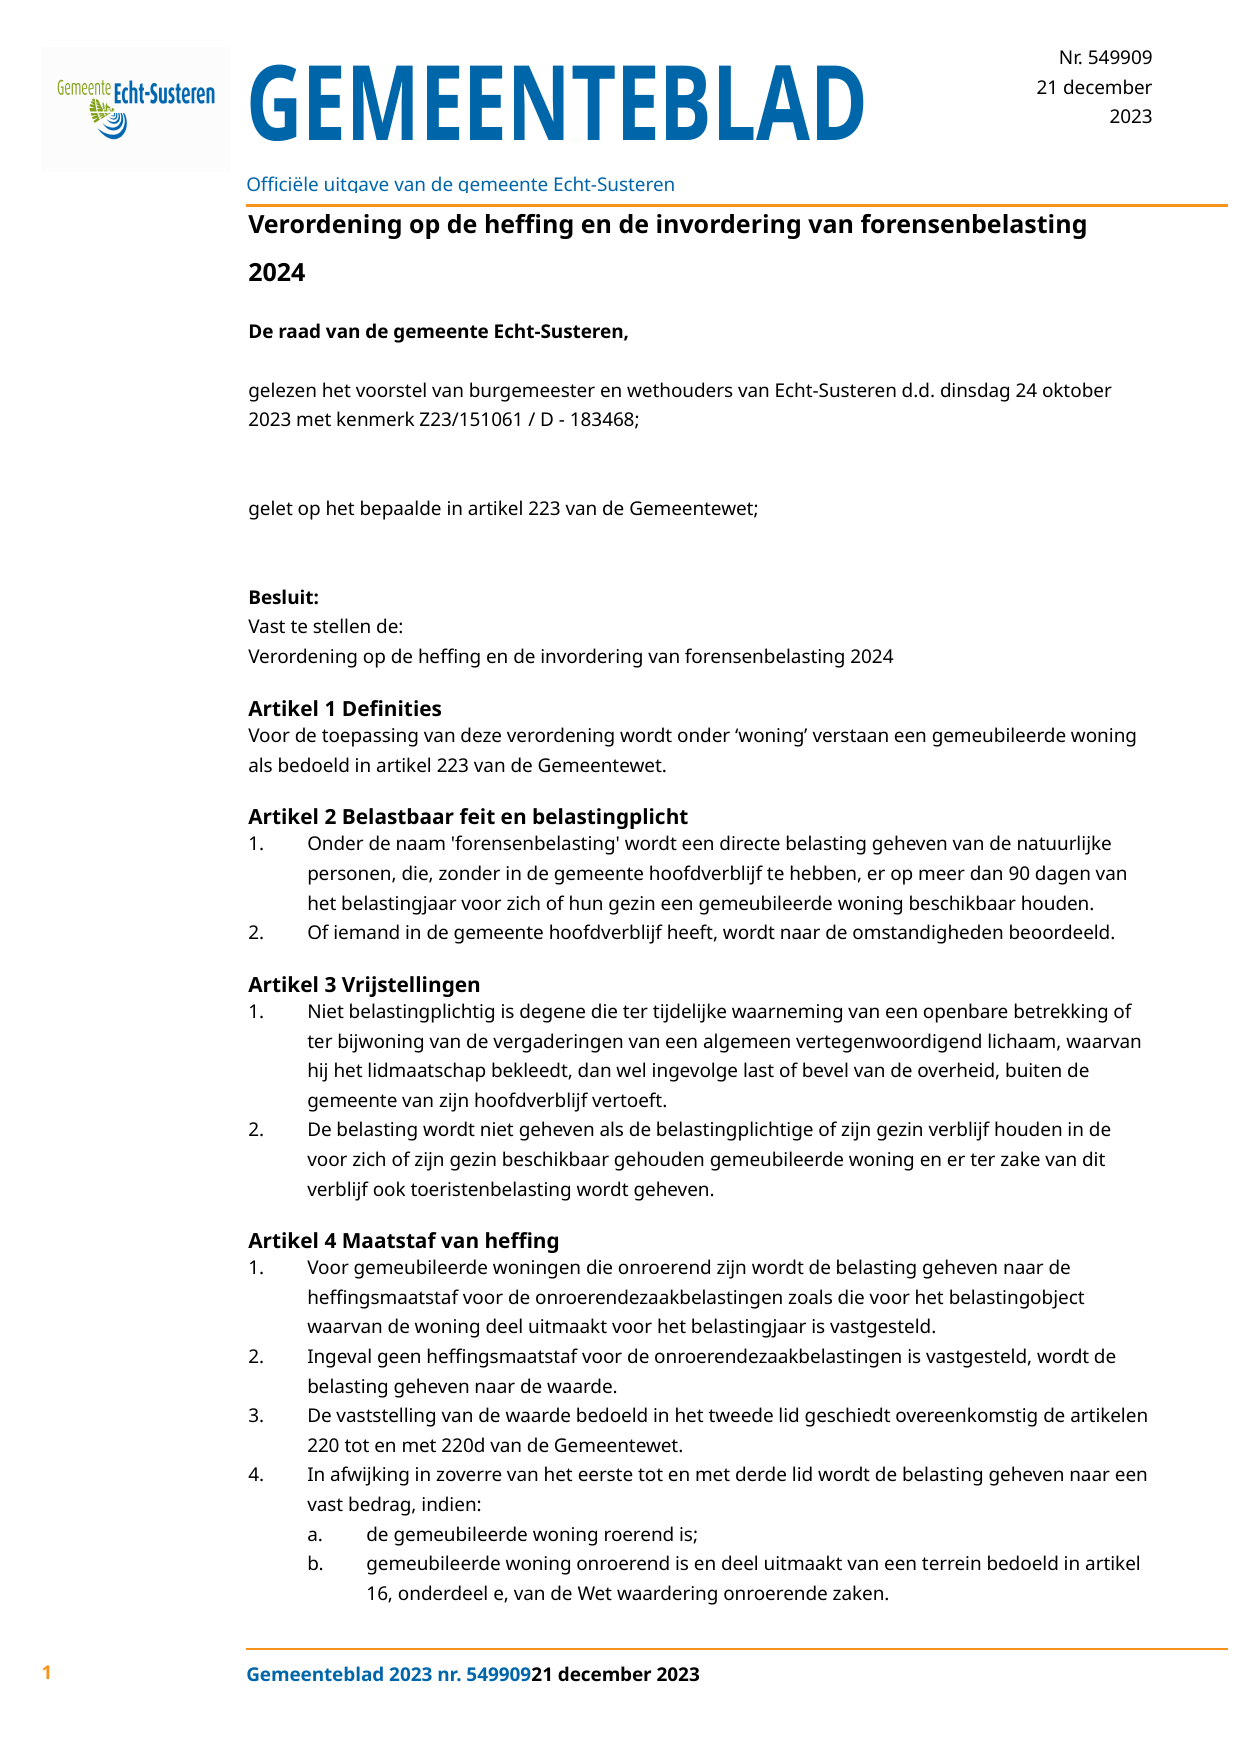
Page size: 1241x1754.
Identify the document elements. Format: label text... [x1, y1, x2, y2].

picture [41, 47, 231, 172]
text Besluit: [248, 584, 1152, 610]
text gelezen het voorstel van burgemeester en wethouders van Echt-Susteren d.d. dinsdag 24 oktober 2023 met kenmerk Z23/151061 / D - 183468; [248, 377, 1152, 432]
text Vast te stellen de: [248, 614, 1152, 639]
list Niet belastingplichtig is degene die ter tijdelijke waarneming van een openbare betrekking of ter bijwoning van de vergaderingen van een algemeen vertegenwoordigend lichaam, waarvan hij het lidmaatschap bekleedt, dan wel ingevolge last of bevel van de overheid, buiten de gemeente van zijn hoofdverblijf vertoeft. [248, 998, 1152, 1113]
text Verordening op de heffing en de invordering van forensenbelasting 2024 [248, 643, 1152, 669]
list Ingeval geen heffingsmaatstaf voor de onroerendezaakbelastingen is vastgesteld, wordt de belasting geheven naar de waarde. [248, 1343, 1152, 1399]
text Artikel 3 Vrijstellingen [248, 970, 1152, 998]
list Voor gemeubileerde woningen die onroerend zijn wordt de belasting geheven naar de heffingsmaatstaf voor de onroerendezaakbelastingen zoals die voor het belastingobject waarvan de woning deel uitmaakt voor het belastingjaar is vastgesteld. [248, 1254, 1152, 1339]
list De vaststelling van de waarde bedoeld in het tweede lid geschiedt overeenkomstig de artikelen 220 tot en met 220d van de Gemeentewet. [248, 1402, 1152, 1458]
text Voor de toepassing van deze verordening wordt onder ‘woning’ verstaan een gemeubileerde woning als bedoeld in artikel 223 van de Gemeentewet. [248, 722, 1152, 777]
list Of iemand in de gemeente hoofdverblijf heeft, wordt naar de omstandigheden beoordeeld. [248, 919, 1152, 945]
text De raad van de gemeente Echt-Susteren, [248, 318, 1152, 344]
text Artikel 1 Definities [248, 694, 1152, 722]
list De belasting wordt niet geheven als de belastingplichtige of zijn gezin verblijf houden in de voor zich of zijn gezin beschikbaar gehouden gemeubileerde woning en er ter zake van dit verblijf ook toeristenbelasting wordt geheven. [248, 1117, 1152, 1201]
list gemeubileerde woning onroerend is en deel uitmaakt van een terrein bedoeld in artikel 16, onderdeel e, van de Wet waardering onroerende zaken. [307, 1550, 1152, 1606]
list de gemeubileerde woning roerend is; [307, 1521, 1152, 1547]
list Onder de naam 'forensenbelasting' wordt een directe belasting geheven van de natuurlijke personen, die, zonder in de gemeente hoofdverblijf te hebben, er op meer dan 90 dagen van het belastingjaar voor zich of hun gezin een gemeubileerde woning beschikbaar houden. [248, 831, 1152, 916]
text Artikel 4 Maatstaf van heffing [248, 1226, 1152, 1254]
list In afwijking in zoverre van het eerste tot en met derde lid wordt de belasting geheven naar een vast bedrag, indien: [248, 1462, 1152, 1517]
text Artikel 2 Belastbaar feit en belastingplicht [248, 802, 1152, 831]
text gelet op het bepaalde in artikel 223 van de Gemeentewet; [248, 495, 1152, 521]
text Verordening op de heffing en de invordering van forensenbelasting 2024 [248, 207, 1152, 288]
